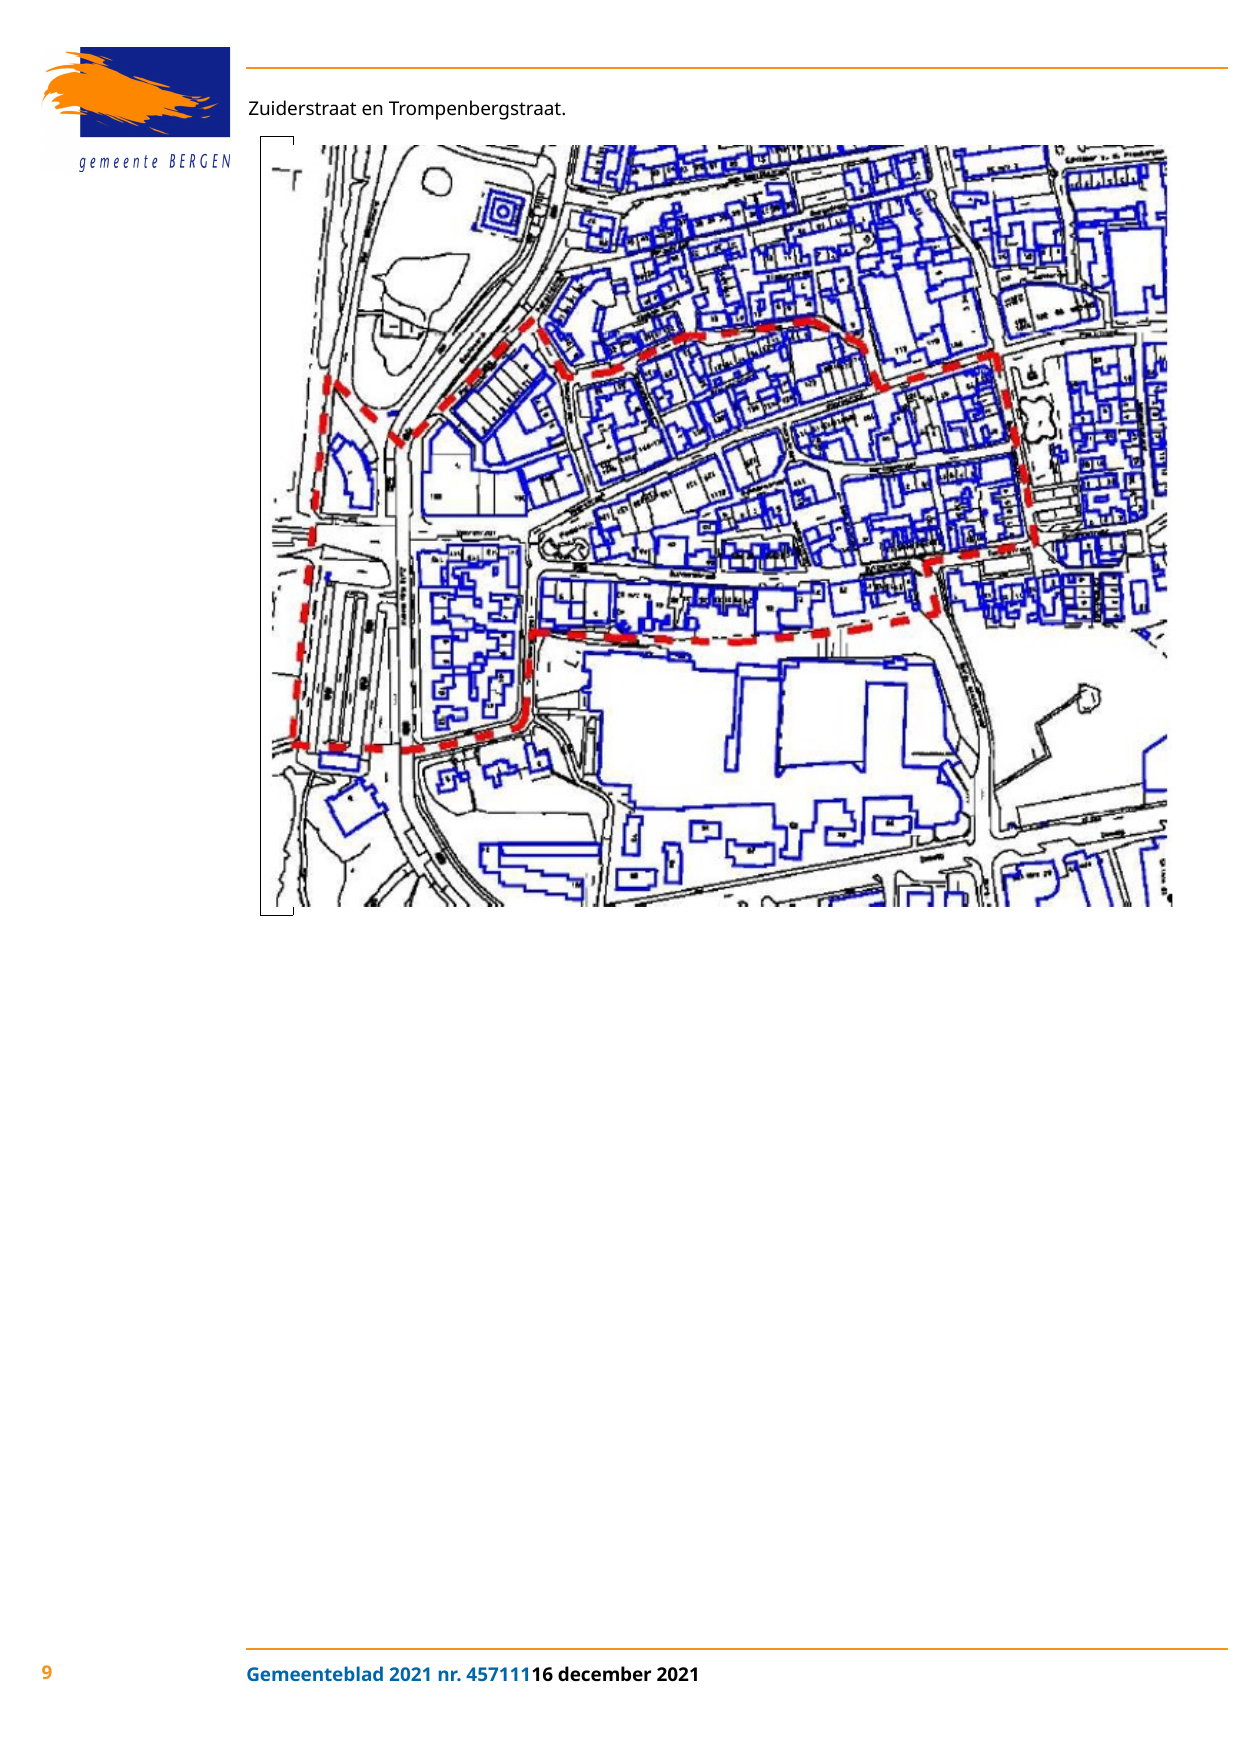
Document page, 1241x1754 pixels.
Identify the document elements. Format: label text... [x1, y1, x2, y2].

text Zuiderstraat en Trompenbergstraat. [248, 95, 1152, 121]
picture [41, 47, 231, 172]
picture [268, 145, 1173, 907]
